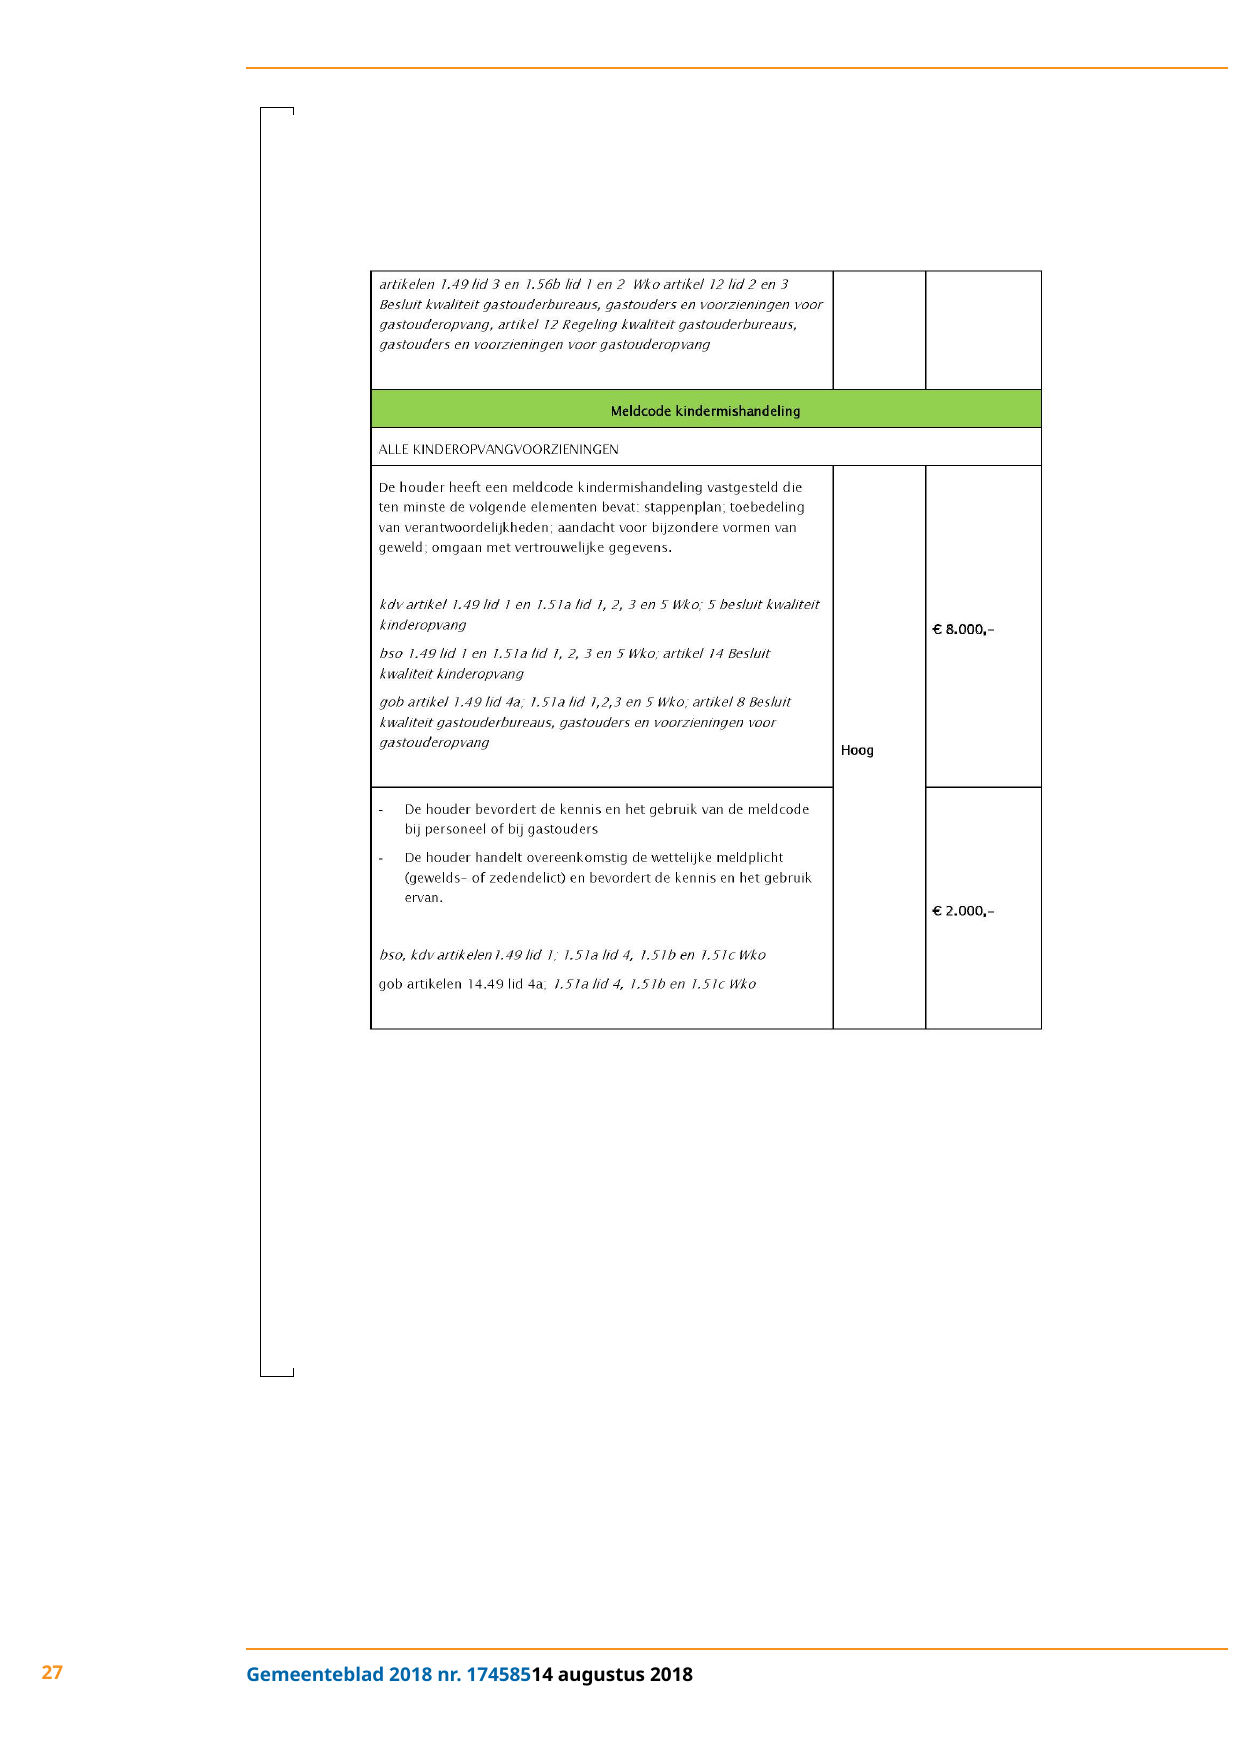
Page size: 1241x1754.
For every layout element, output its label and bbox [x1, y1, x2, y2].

picture [41, 47, 231, 172]
picture [268, 115, 1155, 1368]
